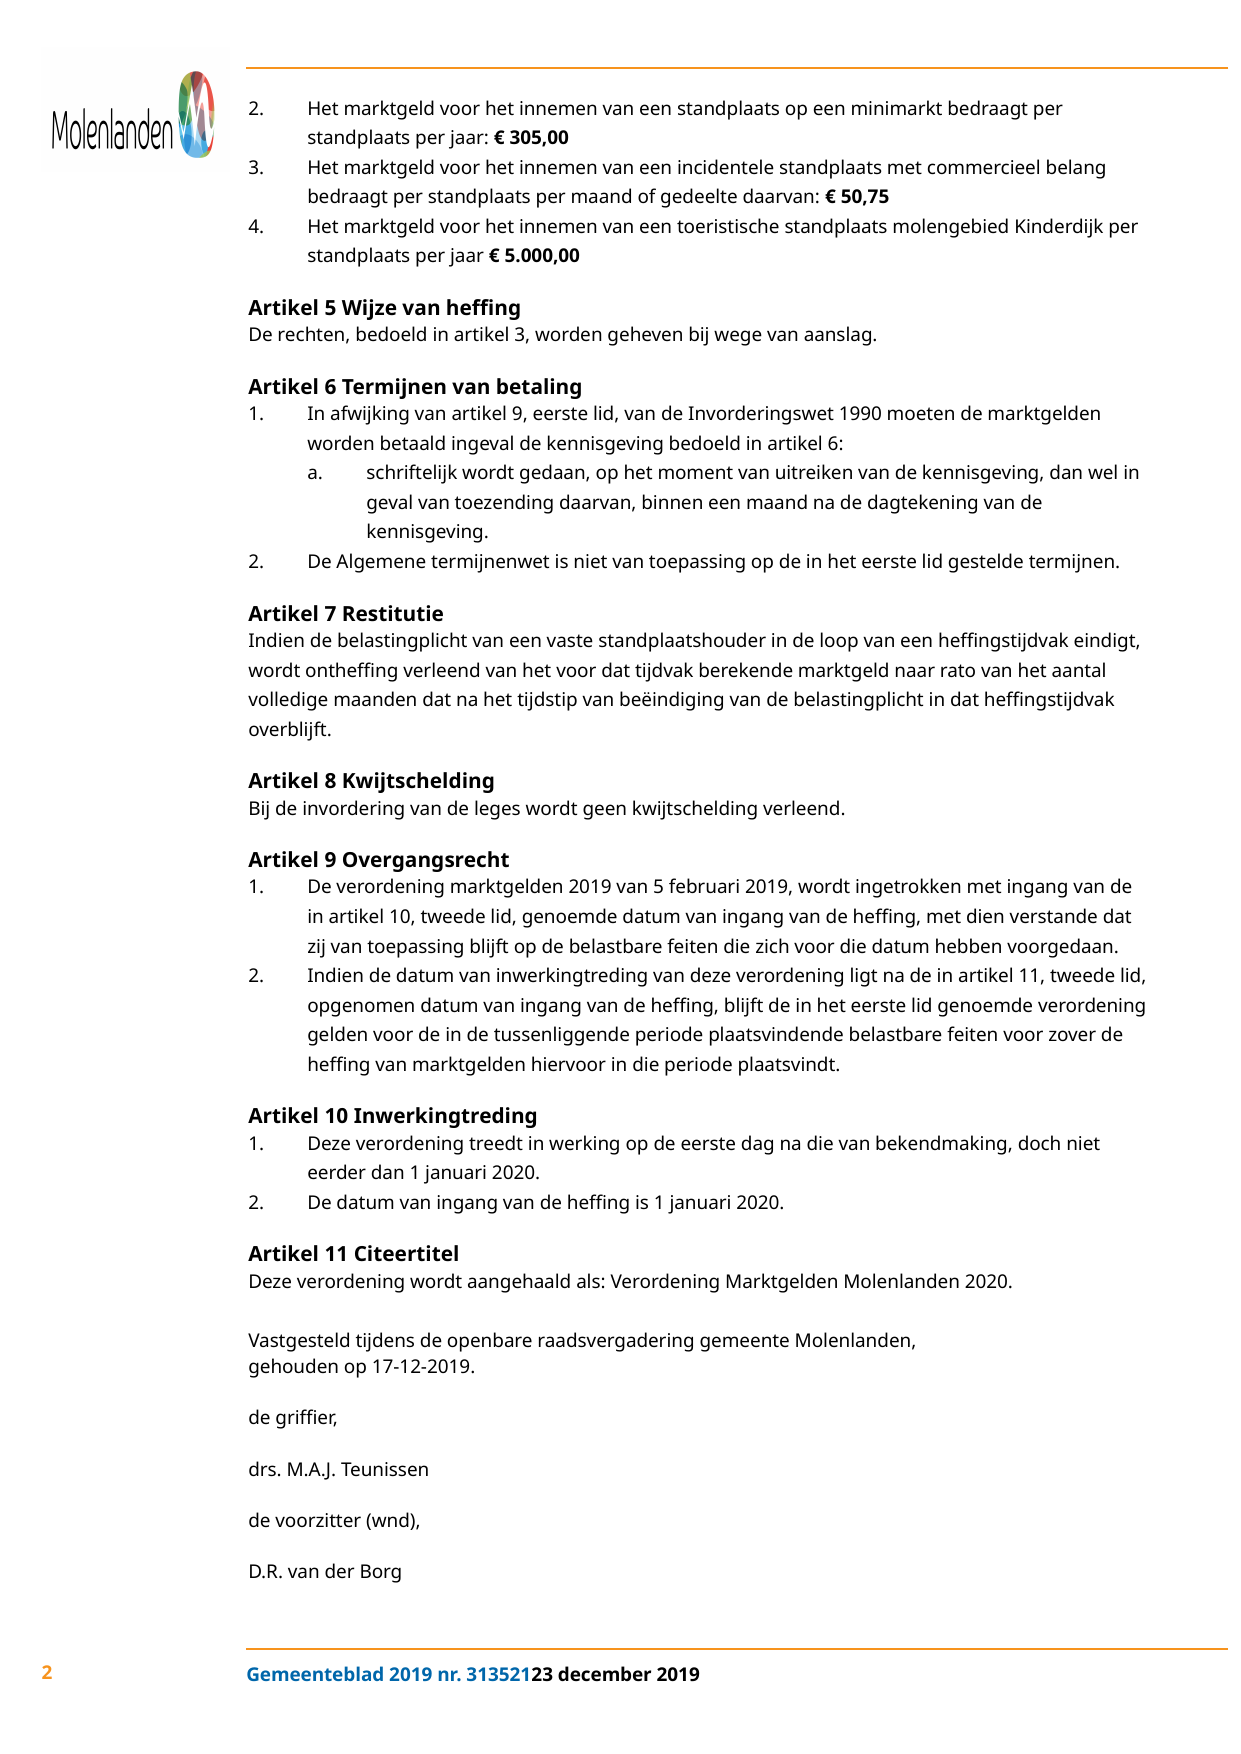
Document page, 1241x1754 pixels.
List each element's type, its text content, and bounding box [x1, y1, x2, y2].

text Vastgesteld tijdens de openbare raadsvergadering gemeente Molenlanden, [248, 1327, 1152, 1353]
text Artikel 8 Kwijtschelding [248, 766, 1152, 795]
list schriftelijk wordt gedaan, op het moment van uitreiken van de kennisgeving, dan wel in geval van toezending daarvan, binnen een maand na de dagtekening van de kennisgeving. [307, 459, 1152, 544]
text Artikel 10 Inwerkingtreding [248, 1102, 1152, 1130]
list Indien de datum van inwerkingtreding van deze verordening ligt na de in artikel 11, tweede lid, opgenomen datum van ingang van de heffing, blijft de in het eerste lid genoemde verordening gelden voor de in de tussenliggende periode plaatsvindende belastbare feiten voor zover de heffing van marktgelden hiervoor in die periode plaatsvindt. [248, 962, 1152, 1077]
list De Algemene termijnenwet is niet van toepassing op de in het eerste lid gestelde termijnen. [248, 548, 1152, 574]
text Artikel 6 Termijnen van betaling [248, 372, 1152, 400]
text Bij de invordering van de leges wordt geen kwijtschelding verleend. [248, 795, 1152, 821]
text de voorzitter (wnd), [248, 1507, 1152, 1533]
picture [41, 47, 231, 172]
list Het marktgeld voor het innemen van een toeristische standplaats molengebied Kinderdijk per standplaats per jaar € 5.000,00 [248, 213, 1152, 268]
list Deze verordening treedt in werking op de eerste dag na die van bekendmaking, doch niet eerder dan 1 januari 2020. [248, 1130, 1152, 1185]
list De verordening marktgelden 2019 van 5 februari 2019, wordt ingetrokken met ingang van de in artikel 10, tweede lid, genoemde datum van ingang van de heffing, met dien verstande dat zij van toepassing blijft op de belastbare feiten die zich voor die datum hebben voorgedaan. [248, 874, 1152, 958]
text Deze verordening wordt aangehaald als: Verordening Marktgelden Molenlanden 2020. [248, 1268, 1152, 1294]
text Indien de belastingplicht van een vaste standplaatshouder in de loop van een heffingstijdvak eindigt, wordt ontheffing verleend van het voor dat tijdvak berekende marktgeld naar rato van het aantal volledige maanden dat na het tijdstip van beëindiging van de belastingplicht in dat heffingstijdvak overblijft. [248, 627, 1152, 742]
text D.R. van der Borg [248, 1559, 1152, 1584]
text gehouden op 17-12-2019. [248, 1353, 1152, 1379]
text Artikel 9 Overgangsrecht [248, 845, 1152, 874]
text Artikel 5 Wijze van heffing [248, 293, 1152, 322]
text Artikel 7 Restitutie [248, 599, 1152, 627]
list In afwijking van artikel 9, eerste lid, van de Invorderingswet 1990 moeten de marktgelden worden betaald ingeval de kennisgeving bedoeld in artikel 6: [248, 400, 1152, 456]
list Het marktgeld voor het innemen van een standplaats op een minimarkt bedraagt per standplaats per jaar: € 305,00 [248, 95, 1152, 150]
text drs. M.A.J. Teunissen [248, 1456, 1152, 1482]
text de griffier, [248, 1404, 1152, 1430]
list Het marktgeld voor het innemen van een incidentele standplaats met commercieel belang bedraagt per standplaats per maand of gedeelte daarvan: € 50,75 [248, 154, 1152, 209]
list De datum van ingang van de heffing is 1 januari 2020. [248, 1189, 1152, 1215]
text Artikel 11 Citeertitel [248, 1239, 1152, 1268]
text De rechten, bedoeld in artikel 3, worden geheven bij wege van aanslag. [248, 322, 1152, 347]
